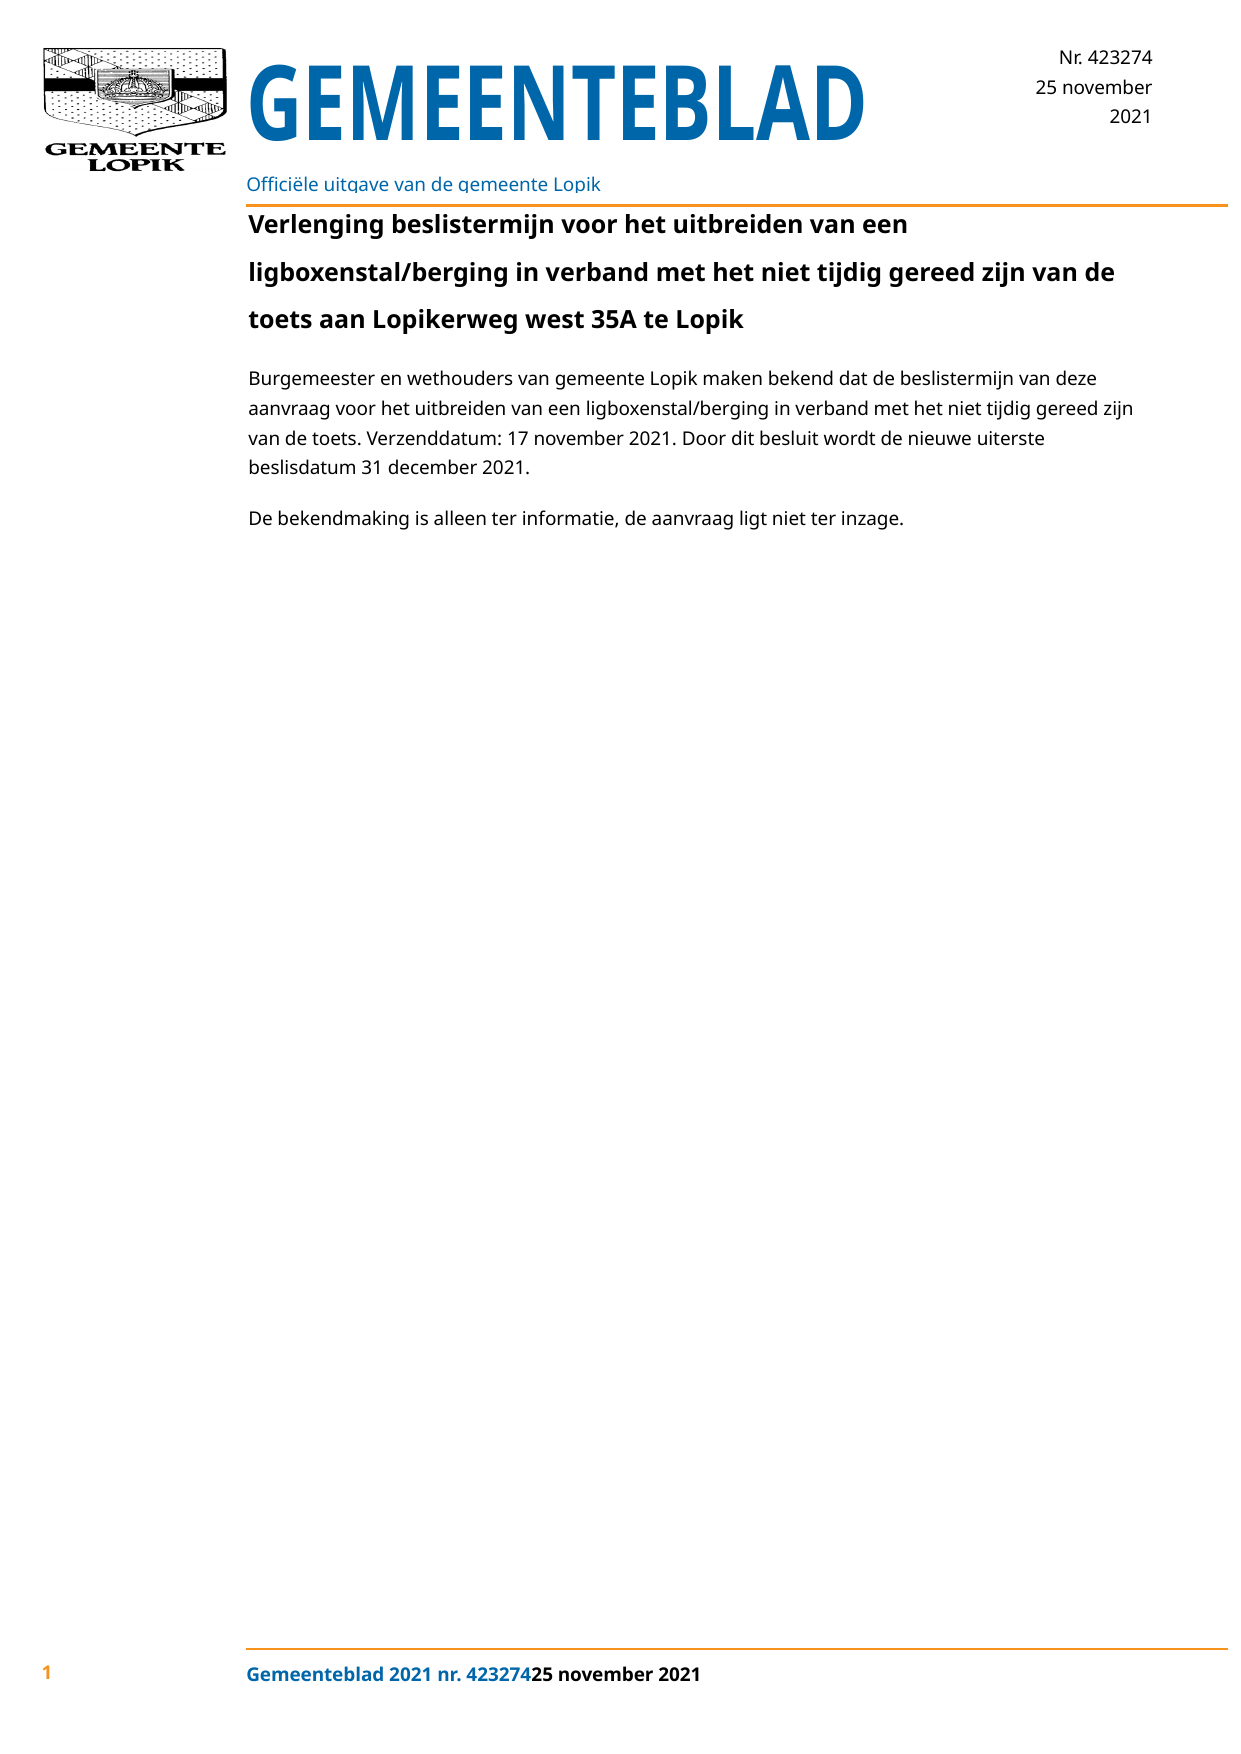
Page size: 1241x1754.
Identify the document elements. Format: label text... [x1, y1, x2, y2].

text Verlenging beslistermijn voor het uitbreiden van een ligboxenstal/berging in verband met het niet tijdig gereed zijn van de toets aan Lopikerweg west 35A te Lopik [248, 207, 1152, 336]
picture [41, 47, 231, 172]
text De bekendmaking is alleen ter informatie, de aanvraag ligt niet ter inzage. [248, 505, 1152, 530]
text Burgemeester en wethouders van gemeente Lopik maken bekend dat de beslistermijn van deze aanvraag voor het uitbreiden van een ligboxenstal/berging in verband met het niet tijdig gereed zijn van de toets. Verzenddatum: 17 november 2021. Door dit besluit wordt de nieuwe uiterste beslisdatum 31 december 2021. [248, 366, 1152, 480]
